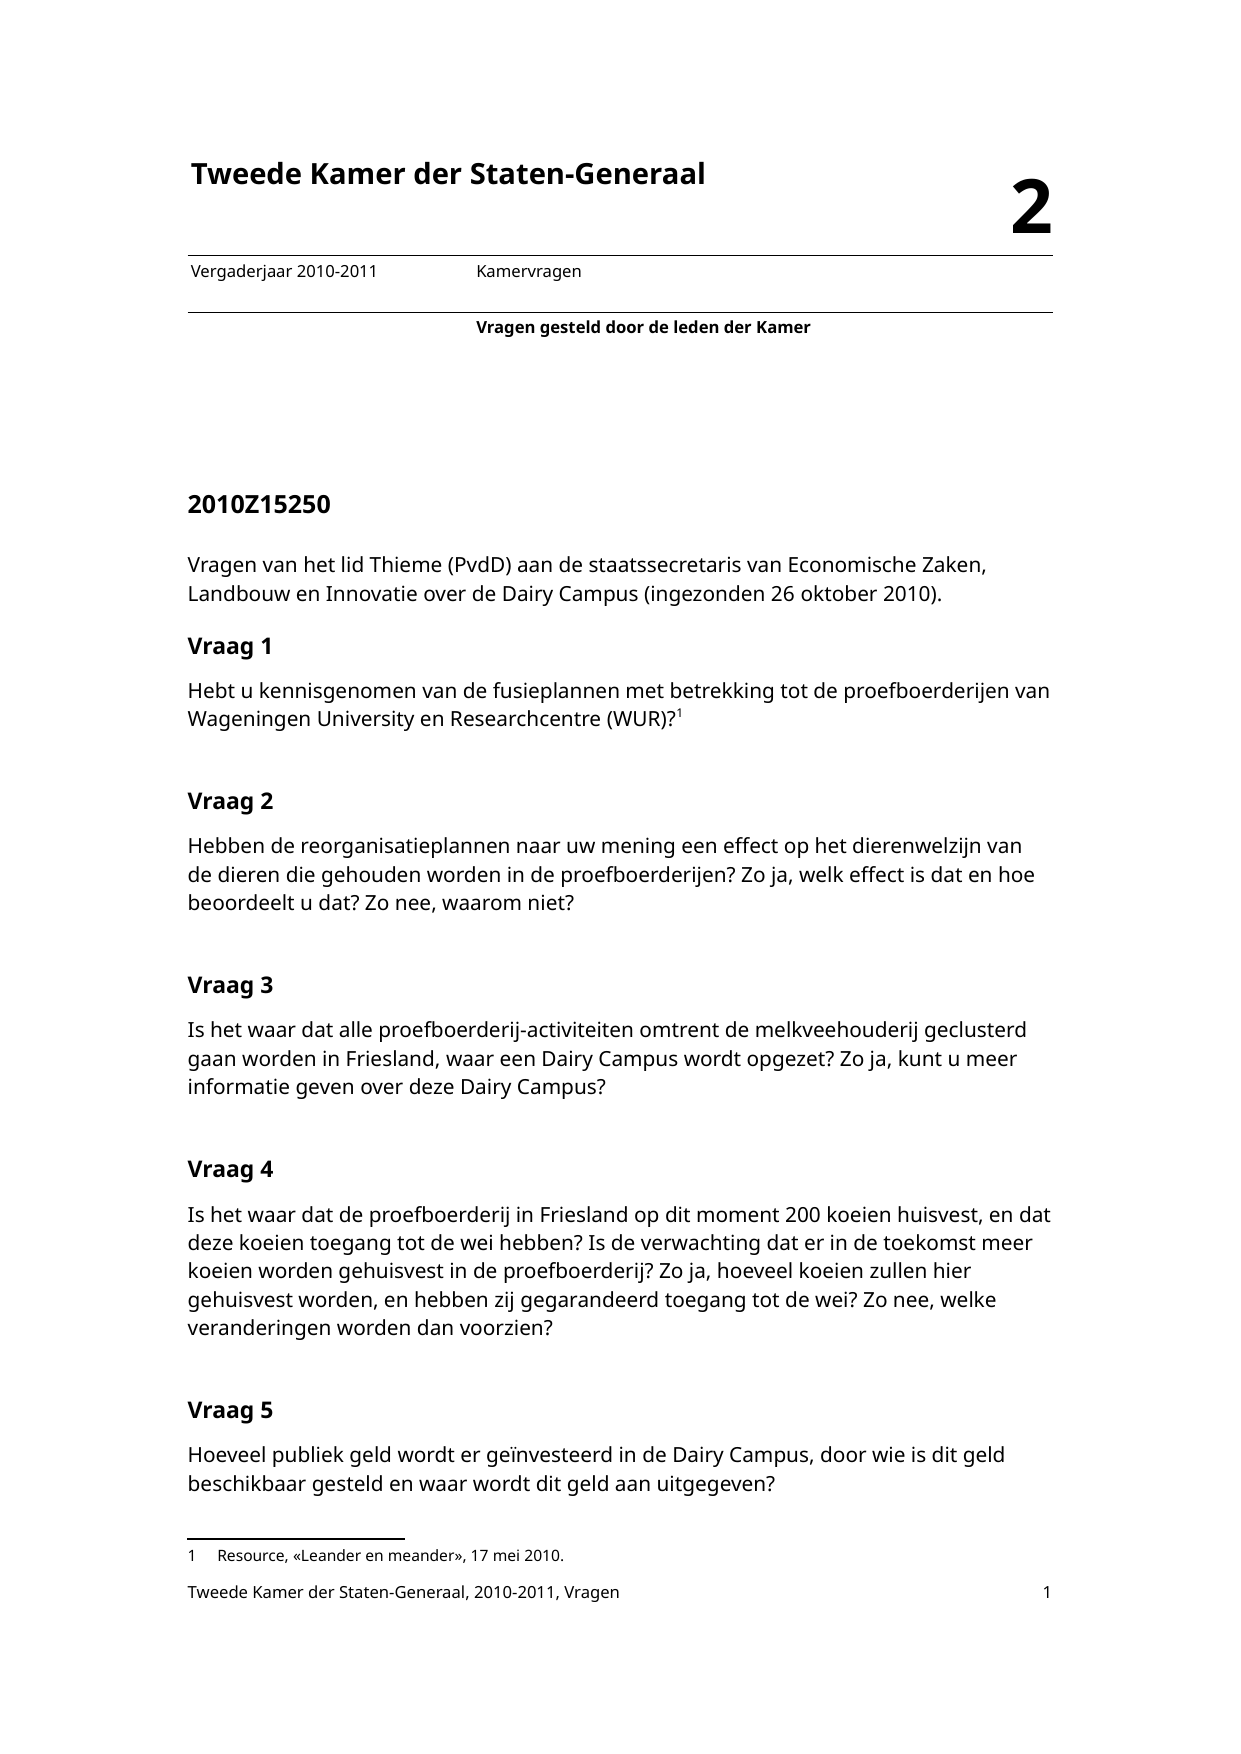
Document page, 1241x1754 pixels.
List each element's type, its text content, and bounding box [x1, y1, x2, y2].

subtitle Vraag 1 [187, 630, 1053, 661]
subtitle Vraag 4 [187, 1153, 1053, 1185]
table_header Tweede Kamer der Staten-Generaal [188, 150, 879, 255]
subtitle Vraag 5 [187, 1394, 1053, 1426]
text Hoeveel publiek geld wordt er geïnvesteerd in de Dairy Campus, door wie is dit geld beschikbaar gesteld en waar wordt dit geld aan uitgegeven? [187, 1441, 1053, 1497]
text Vragen van het lid Thieme (PvdD) aan de staatssecretaris van Economische Zaken, Landbouw en Innovatie over de Dairy Campus (ingezonden 26 oktober 2010). [187, 550, 1053, 607]
text Hebben de reorganisatieplannen naar uw mening een effect op het dierenwelzijn van de dieren die gehouden worden in de proefboerderijen? Zo ja, welk effect is dat en hoe beoordeelt u dat? Zo nee, waarom niet? [187, 832, 1053, 917]
table_cell Vergaderjaar 2010-2011 [188, 256, 473, 312]
table_cell Kamervragen [473, 256, 1053, 312]
text Is het waar dat alle proefboerderij-activiteiten omtrent de melkveehouderij geclusterd gaan worden in Friesland, waar een Dairy Campus wordt opgezet? Zo ja, kunt u meer informatie geven over deze Dairy Campus? [187, 1016, 1053, 1101]
subtitle Vraag 3 [187, 969, 1053, 1001]
subtitle Vraag 2 [187, 785, 1053, 817]
table_cell [188, 313, 473, 339]
table_header 2 [880, 150, 1053, 255]
text Hebt u kennisgenomen van de fusieplannen met betrekking tot de proefboerderijen van Wageningen University en Researchcentre (WUR)? [187, 676, 1053, 733]
table_cell Vragen gesteld door de leden der Kamer [473, 313, 1053, 339]
text Is het waar dat de proefboerderij in Friesland op dit moment 200 koeien huisvest, en dat deze koeien toegang tot de wei hebben? Is de verwachting dat er in de toekomst meer koeien worden gehuisvest in de proefboerderij? Zo ja, hoeveel koeien zullen hier gehuisvest worden, en hebben zij gegarandeerd toegang tot de wei? Zo nee, welke veranderingen worden dan voorzien? [187, 1200, 1053, 1342]
text Resource, «Leander en meander», 17 mei 2010. [187, 1538, 1053, 1566]
text 2010Z15250 [187, 487, 1053, 521]
